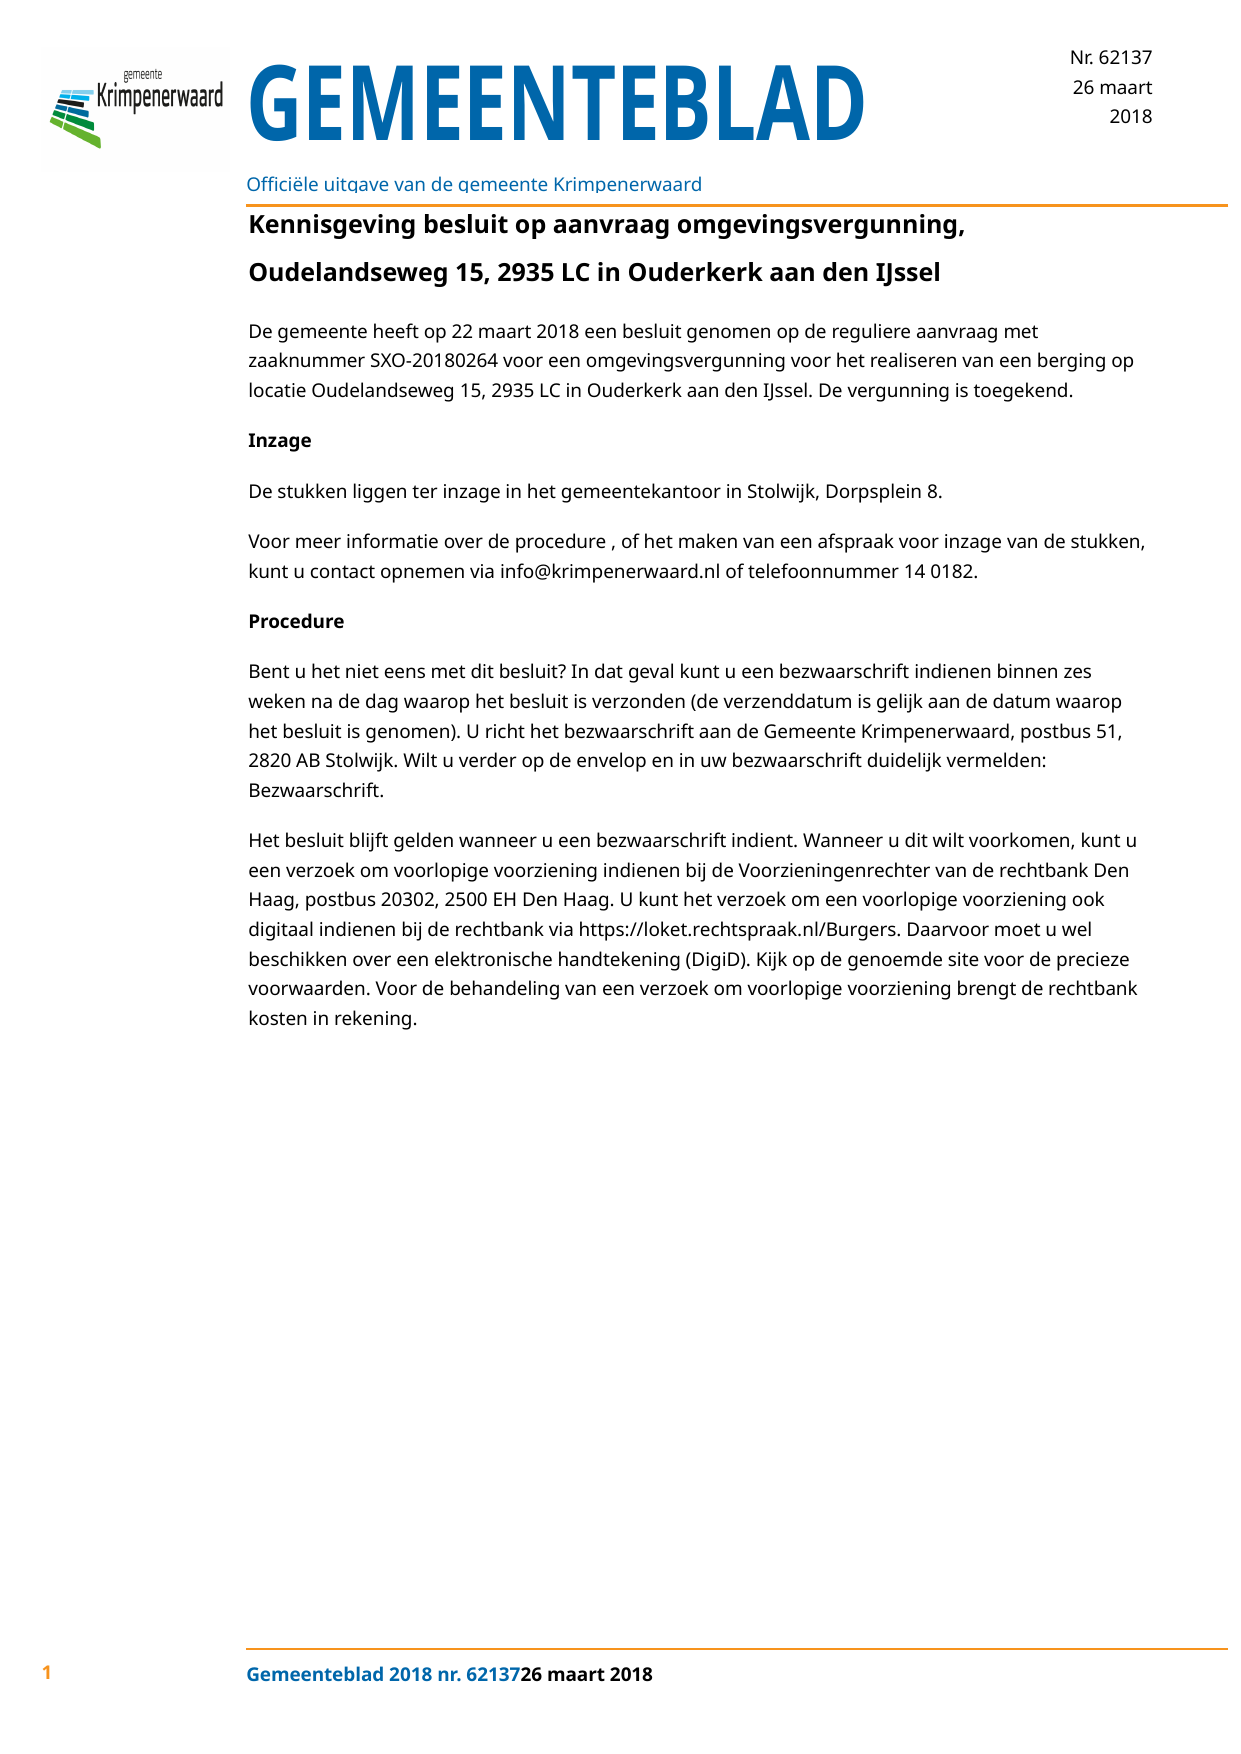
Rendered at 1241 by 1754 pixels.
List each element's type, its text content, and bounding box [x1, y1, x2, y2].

text Voor meer informatie over de procedure , of het maken van een afspraak voor inzage van de stukken, kunt u contact opnemen via info@krimpenerwaard.nl of telefoonnummer 14 0182. [248, 528, 1152, 584]
text De gemeente heeft op 22 maart 2018 een besluit genomen op de reguliere aanvraag met zaaknummer SXO-20180264 voor een omgevingsvergunning voor het realiseren van een berging op locatie Oudelandseweg 15, 2935 LC in Ouderkerk aan den IJssel. De vergunning is toegekend. [248, 318, 1152, 403]
text Het besluit blijft gelden wanneer u een bezwaarschrift indient. Wanneer u dit wilt voorkomen, kunt u een verzoek om voorlopige voorziening indienen bij de Voorzieningenrechter van de rechtbank Den Haag, postbus 20302, 2500 EH Den Haag. U kunt het verzoek om een voorlopige voorziening ook digitaal indienen bij de rechtbank via https://loket.rechtspraak.nl/Burgers. Daarvoor moet u wel beschikken over een elektronische handtekening (DigiD). Kijk op de genoemde site voor de precieze voorwaarden. Voor de behandeling van een verzoek om voorlopige voorziening brengt de rechtbank kosten in rekening. [248, 827, 1152, 1031]
picture [41, 47, 231, 172]
text Kennisgeving besluit op aanvraag omgevingsvergunning, Oudelandseweg 15, 2935 LC in Ouderkerk aan den IJssel [248, 207, 1152, 288]
text Bent u het niet eens met dit besluit? In dat geval kunt u een bezwaarschrift indienen binnen zes weken na de dag waarop het besluit is verzonden (de verzenddatum is gelijk aan de datum waarop het besluit is genomen). U richt het bezwaarschrift aan de Gemeente Krimpenerwaard, postbus 51, 2820 AB Stolwijk. Wilt u verder op de envelop en in uw bezwaarschrift duidelijk vermelden: Bezwaarschrift. [248, 659, 1152, 803]
text De stukken liggen ter inzage in het gemeentekantoor in Stolwijk, Dorpsplein 8. [248, 478, 1152, 504]
text Procedure [248, 608, 1152, 634]
text Inzage [248, 427, 1152, 453]
